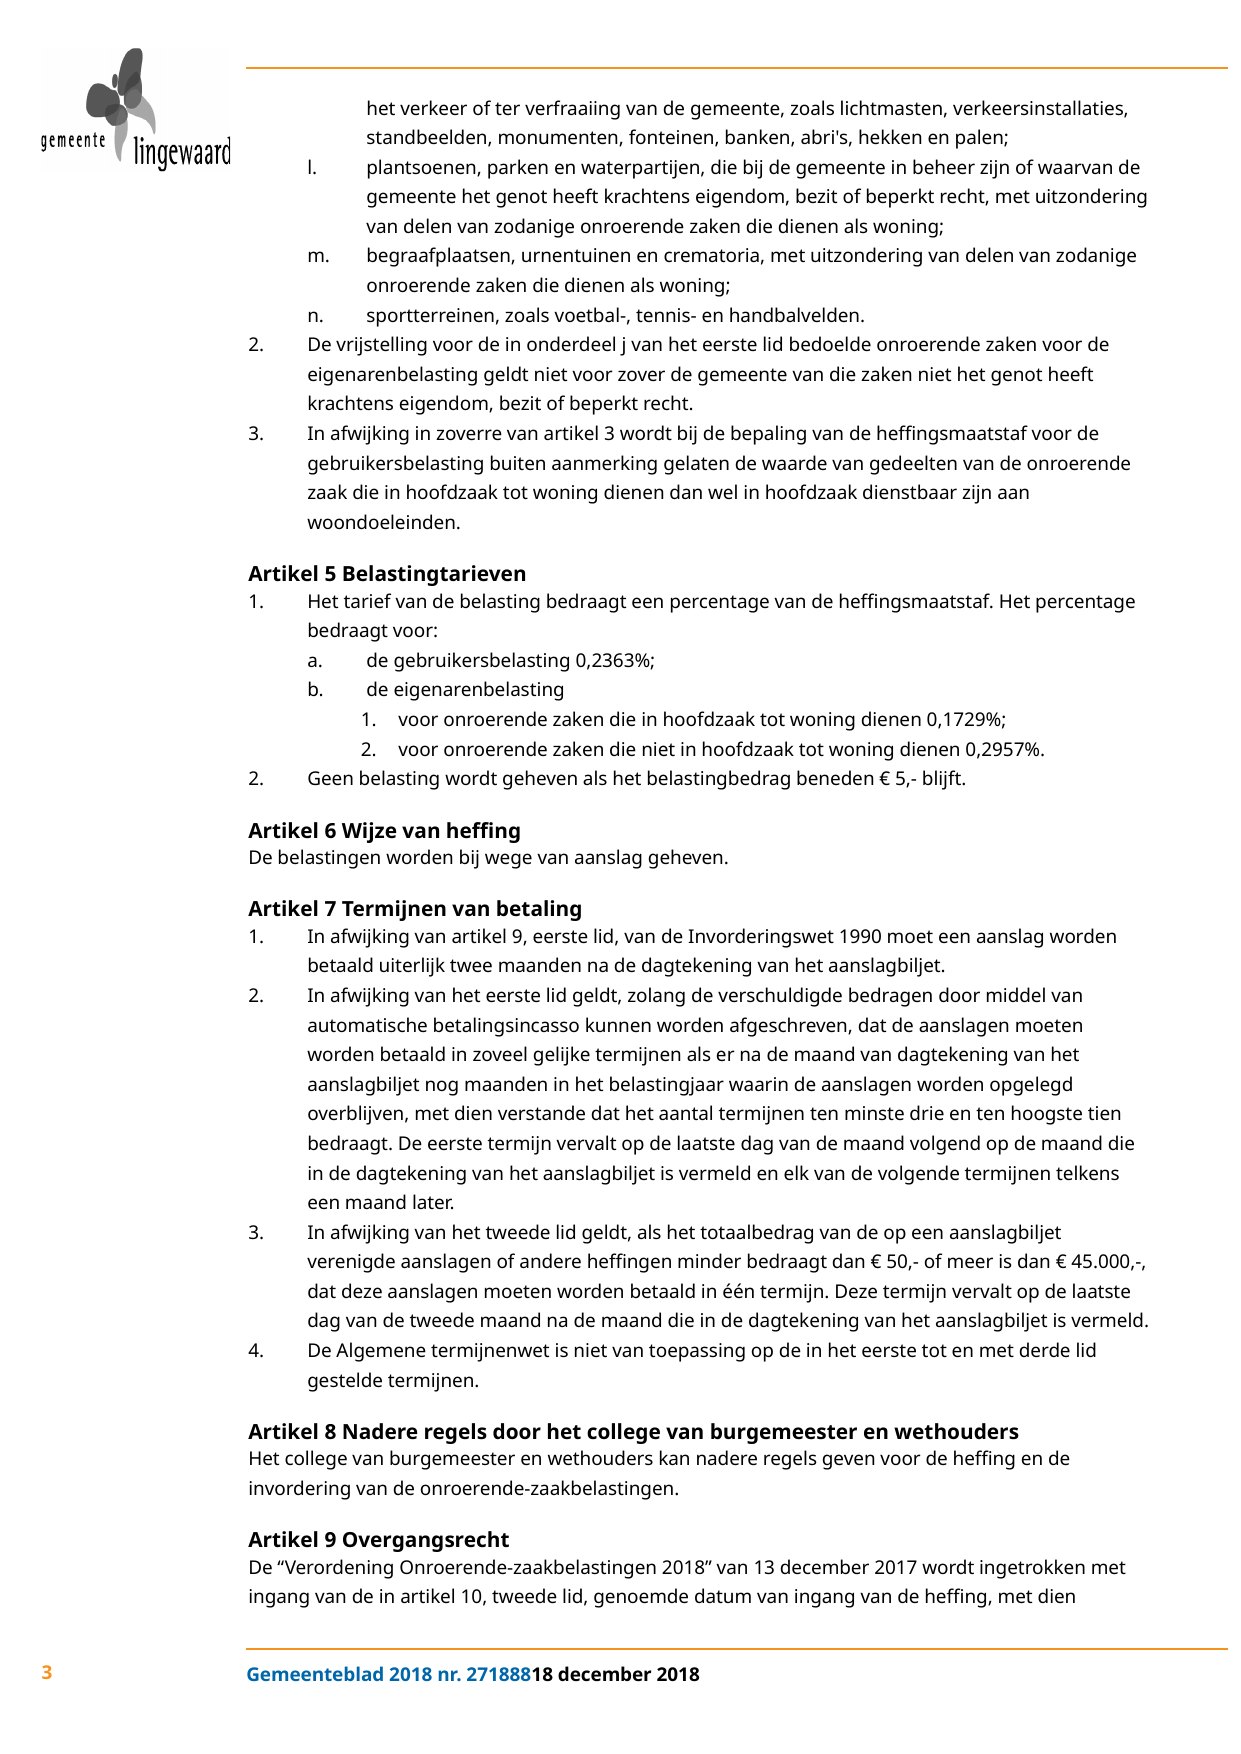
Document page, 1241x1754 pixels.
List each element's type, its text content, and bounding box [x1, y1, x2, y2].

list In afwijking in zoverre van artikel 3 wordt bij de bepaling van de heffingsmaatstaf voor de gebruikersbelasting buiten aanmerking gelaten de waarde van gedeelten van de onroerende zaak die in hoofdzaak tot woning dienen dan wel in hoofdzaak dienstbaar zijn aan woondoeleinden. [248, 420, 1152, 535]
list De vrijstelling voor de in onderdeel j van het eerste lid bedoelde onroerende zaken voor de eigenarenbelasting geldt niet voor zover de gemeente van die zaken niet het genot heeft krachtens eigendom, bezit of beperkt recht. [248, 331, 1152, 416]
list de gebruikersbelasting 0,2363%; [307, 647, 1152, 673]
text Artikel 7 Termijnen van betaling [248, 894, 1152, 923]
list Geen belasting wordt geheven als het belastingbedrag beneden € 5,- blijft. [248, 765, 1152, 791]
list de eigenarenbelasting [307, 677, 1152, 702]
text De belastingen worden bij wege van aanslag geheven. [248, 844, 1152, 870]
list De Algemene termijnenwet is niet van toepassing op de in het eerste tot en met derde lid gestelde termijnen. [248, 1337, 1152, 1392]
list plantsoenen, parken en waterpartijen, die bij de gemeente in beheer zijn of waarvan de gemeente het genot heeft krachtens eigendom, bezit of beperkt recht, met uitzondering van delen van zodanige onroerende zaken die dienen als woning; [307, 154, 1152, 239]
list Het tarief van de belasting bedraagt een percentage van de heffingsmaatstaf. Het percentage bedraagt voor: [248, 588, 1152, 643]
list In afwijking van het tweede lid geldt, als het totaalbedrag van de op een aanslagbiljet verenigde aanslagen of andere heffingen minder bedraagt dan € 50,- of meer is dan € 45.000,-, dat deze aanslagen moeten worden betaald in één termijn. Deze termijn vervalt op de laatste dag van de tweede maand na de maand die in de dagtekening van het aanslagbiljet is vermeld. [248, 1219, 1152, 1333]
list voor onroerende zaken die in hoofdzaak tot woning dienen 0,1729%; [361, 706, 1152, 732]
text Artikel 6 Wijze van heffing [248, 816, 1152, 844]
list begraafplaatsen, urnentuinen en crematoria, met uitzondering van delen van zodanige onroerende zaken die dienen als woning; [307, 243, 1152, 298]
picture [41, 47, 231, 172]
list voor onroerende zaken die niet in hoofdzaak tot woning dienen 0,2957%. [361, 736, 1152, 761]
list sportterreinen, zoals voetbal-, tennis- en handbalvelden. [307, 302, 1152, 328]
list het verkeer of ter verfraaiing van de gemeente, zoals lichtmasten, verkeersinstallaties, standbeelden, monumenten, fonteinen, banken, abri's, hekken en palen; [307, 95, 1152, 150]
list In afwijking van het eerste lid geldt, zolang de verschuldigde bedragen door middel van automatische betalingsincasso kunnen worden afgeschreven, dat de aanslagen moeten worden betaald in zoveel gelijke termijnen als er na de maand van dagtekening van het aanslagbiljet nog maanden in het belastingjaar waarin de aanslagen worden opgelegd overblijven, met dien verstande dat het aantal termijnen ten minste drie en ten hoogste tien bedraagt. De eerste termijn vervalt op de laatste dag van de maand volgend op de maand die in de dagtekening van het aanslagbiljet is vermeld en elk van de volgende termijnen telkens een maand later. [248, 982, 1152, 1215]
list In afwijking van artikel 9, eerste lid, van de Invorderingswet 1990 moet een aanslag worden betaald uiterlijk twee maanden na de dagtekening van het aanslagbiljet. [248, 923, 1152, 978]
text De “Verordening Onroerende-zaakbelastingen 2018” van 13 december 2017 wordt ingetrokken met ingang van de in artikel 10, tweede lid, genoemde datum van ingang van de heffing, met dien [248, 1554, 1152, 1609]
text Artikel 8 Nadere regels door het college van burgemeester en wethouders [248, 1417, 1152, 1446]
text Het college van burgemeester en wethouders kan nadere regels geven voor de heffing en de invordering van de onroerende-zaakbelastingen. [248, 1446, 1152, 1501]
text Artikel 9 Overgangsrecht [248, 1526, 1152, 1554]
text Artikel 5 Belastingtarieven [248, 559, 1152, 588]
